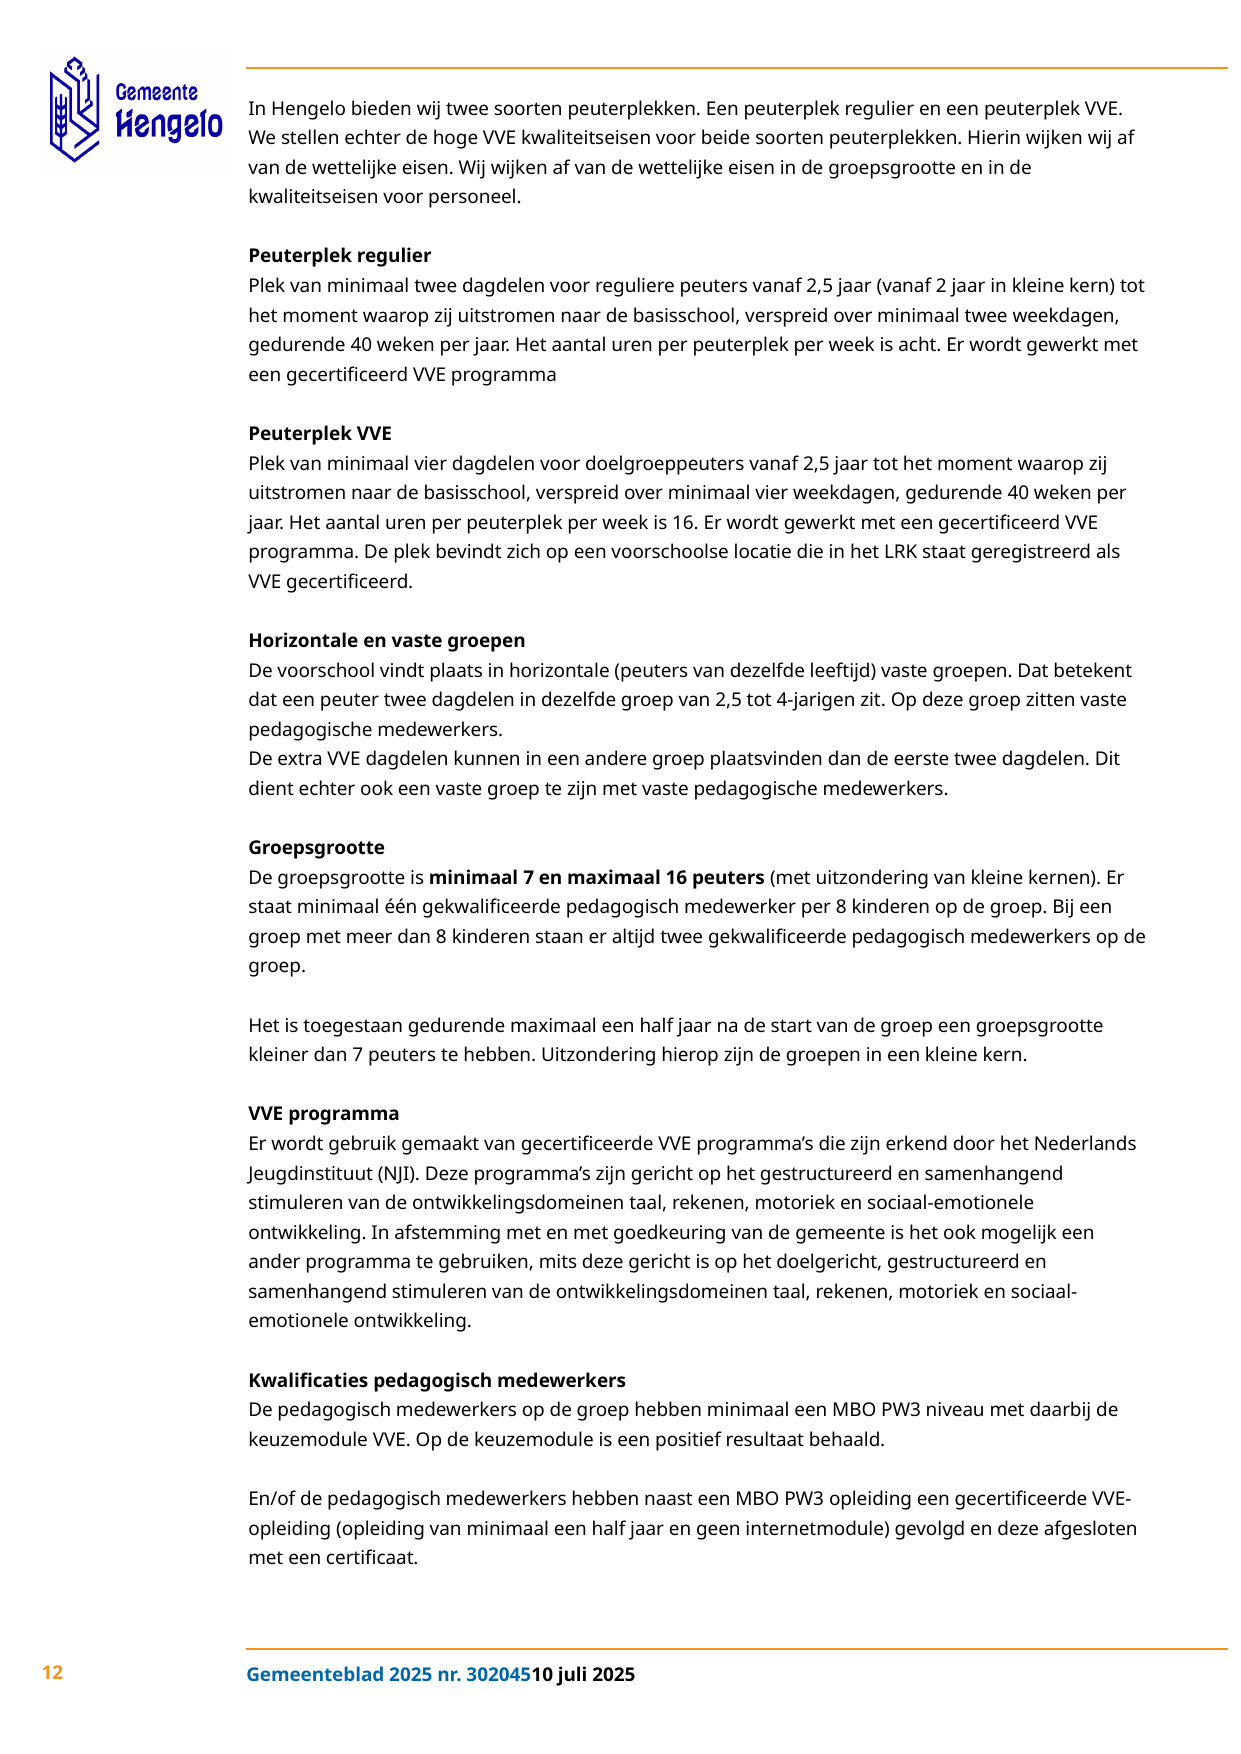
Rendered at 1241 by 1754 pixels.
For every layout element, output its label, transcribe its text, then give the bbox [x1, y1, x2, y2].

table_cell In Hengelo bieden wij twee soorten peuterplekken. Een peuterplek regulier en een peuterplek VVE. We stellen echter de hoge VVE kwaliteitseisen voor beide soorten peuterplekken. Hierin wijken wij af van de wettelijke eisen. Wij wijken af van de wettelijke eisen in de groepsgrootte en in de kwaliteitseisen voor personeel. Peuterplek regulier Plek van minimaal twee dagdelen voor reguliere peuters vanaf 2,5 jaar (vanaf 2 jaar in kleine kern) tot het moment waarop zij uitstromen naar de basisschool, verspreid over minimaal twee weekdagen, gedurende 40 weken per jaar. Het aantal uren per peuterplek per week is acht. Er wordt gewerkt met een gecertificeerd VVE programma Peuterplek VVE Plek van minimaal vier dagdelen voor doelgroeppeuters vanaf 2,5 jaar tot het moment waarop zij uitstromen naar de basisschool, verspreid over minimaal vier weekdagen, gedurende 40 weken per jaar. Het aantal uren per peuterplek per week is 16. Er wordt gewerkt met een gecertificeerd VVE programma. De plek bevindt zich op een voorschoolse locatie die in het LRK staat geregistreerd als VVE gecertificeerd. Horizontale en vaste groepen De voorschool vindt plaats in horizontale (peuters van dezelfde leeftijd) vaste groepen. Dat betekent dat een peuter twee dagdelen in dezelfde groep van 2,5 tot 4-jarigen zit. Op deze groep zitten vaste pedagogische medewerkers. De extra VVE dagdelen kunnen in een andere groep plaatsvinden dan de eerste twee dagdelen. Dit dient echter ook een vaste groep te zijn met vaste pedagogische medewerkers. Groepsgrootte De groepsgrootte is minimaal 7 en maximaal 16 peuters (met uitzondering van kleine kernen). Er staat minimaal één gekwalificeerde pedagogisch medewerker per 8 kinderen op de groep. Bij een groep met meer dan 8 kinderen staan er altijd twee gekwalificeerde pedagogisch medewerkers op de groep. Het is toegestaan gedurende maximaal een half jaar na de start van de groep een groepsgrootte kleiner dan 7 peuters te hebben. Uitzondering hierop zijn de groepen in een kleine kern. VVE programma Er wordt gebruik gemaakt van gecertificeerde VVE programma’s die zijn erkend door het Nederlands Jeugdinstituut (NJI). Deze programma’s zijn gericht op het gestructureerd en samenhangend stimuleren van de ontwikkelingsdomeinen taal, rekenen, motoriek en sociaal-emotionele ontwikkeling. In afstemming met en met goedkeuring van de gemeente is het ook mogelijk een ander programma te gebruiken, mits deze gericht is op het doelgericht, gestructureerd en samenhangend stimuleren van de ontwikkelingsdomeinen taal, rekenen, motoriek en sociaal-emotionele ontwikkeling. Kwalificaties pedagogisch medewerkers De pedagogisch medewerkers op de groep hebben minimaal een MBO PW3 niveau met daarbij de keuzemodule VVE. Op de keuzemodule is een positief resultaat behaald. En/of de pedagogisch medewerkers hebben naast een MBO PW3 opleiding een gecertificeerde VVE-opleiding (opleiding van minimaal een half jaar en geen internetmodule) gevolgd en deze afgesloten met een certificaat. [248, 95, 1152, 1600]
picture [41, 47, 231, 172]
